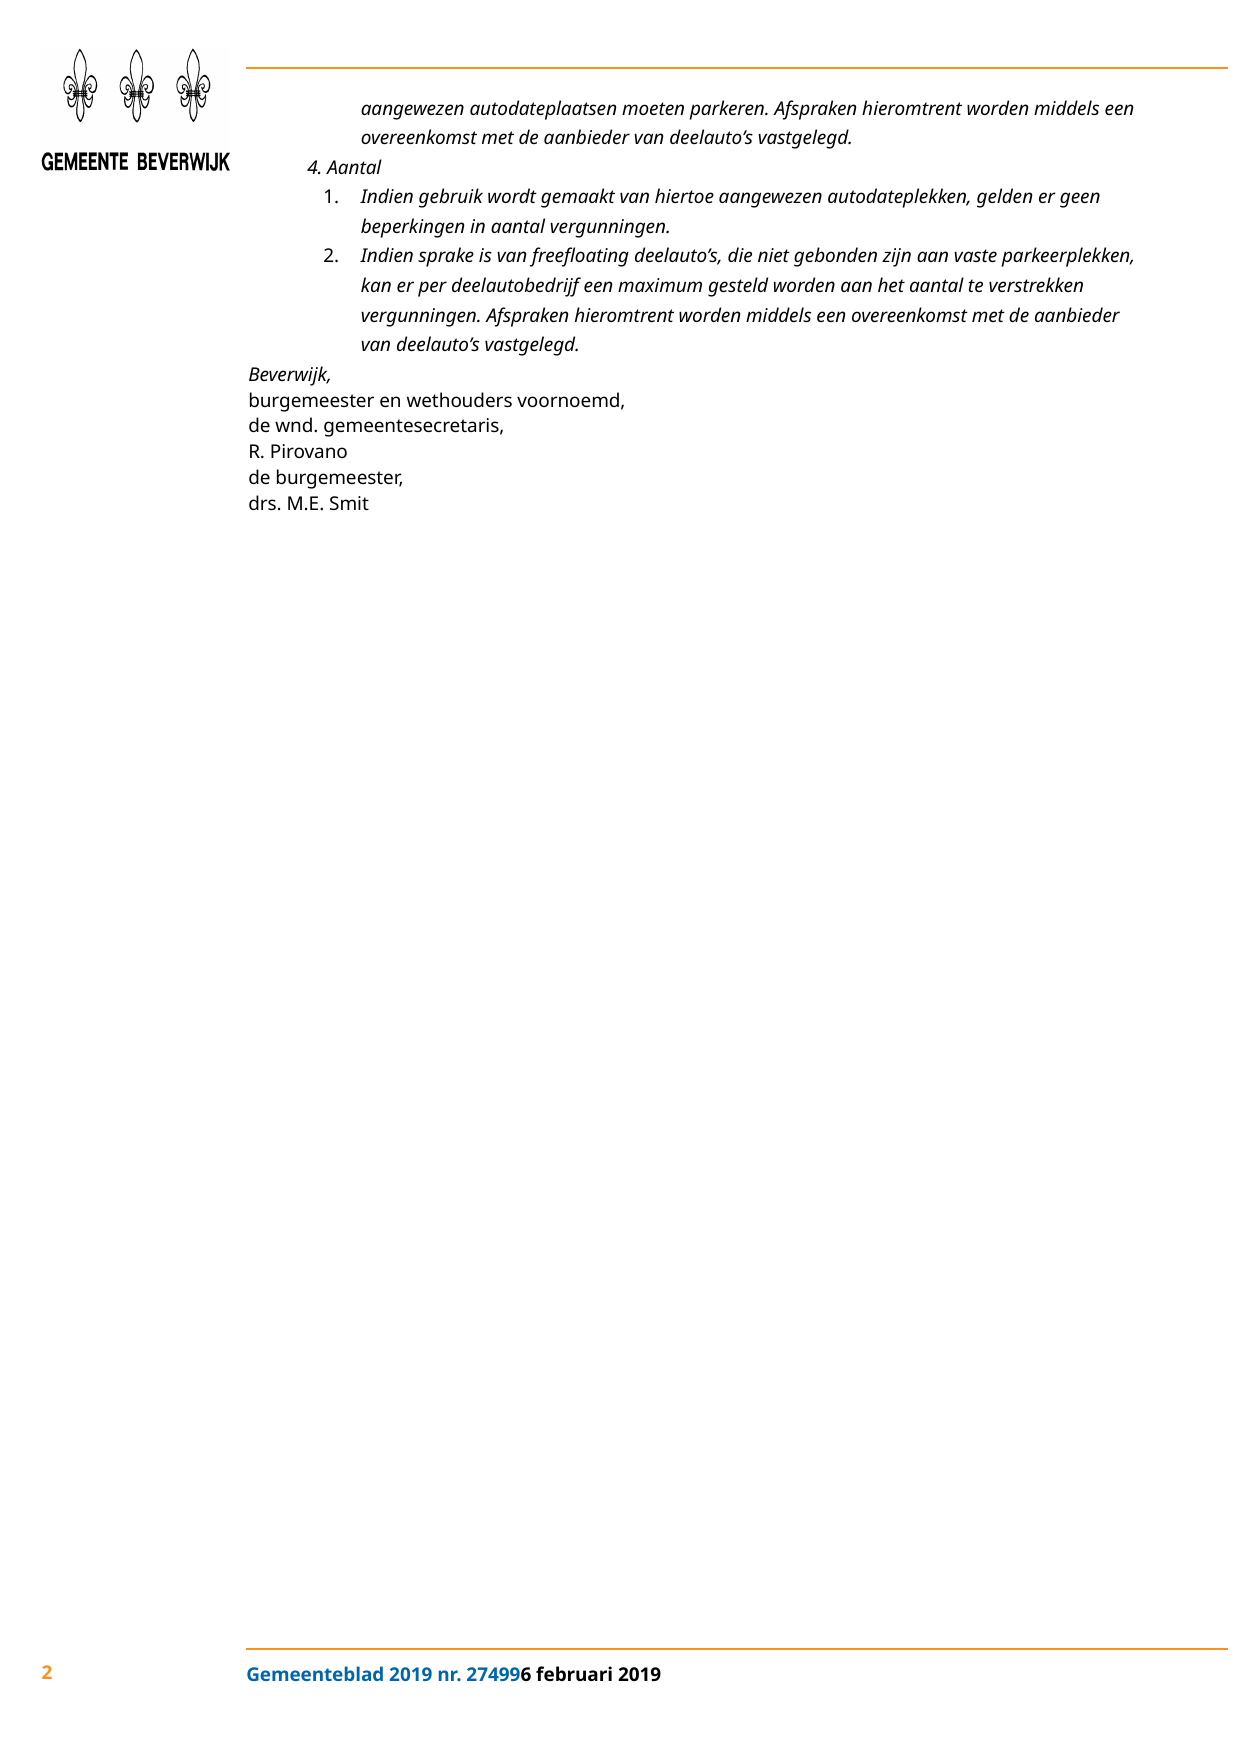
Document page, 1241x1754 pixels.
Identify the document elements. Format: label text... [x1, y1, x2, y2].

text Beverwijk, [248, 361, 1152, 387]
text de burgemeester, [248, 464, 1152, 490]
text drs. M.E. Smit [248, 490, 1152, 515]
list aangewezen autodateplaatsen moeten parkeren. Afspraken hieromtrent worden middels een overeenkomst met de aanbieder van deelauto’s vastgelegd. [323, 95, 1152, 150]
list Indien gebruik wordt gemaakt van hiertoe aangewezen autodateplekken, gelden er geen beperkingen in aantal vergunningen. [323, 183, 1152, 239]
text burgemeester en wethouders voornoemd, [248, 387, 1152, 412]
text de wnd. gemeentesecretaris, [248, 412, 1152, 438]
picture [41, 47, 231, 172]
list 4. Aantal [248, 154, 1152, 180]
text R. Pirovano [248, 438, 1152, 464]
list Indien sprake is van freefloating deelauto’s, die niet gebonden zijn aan vaste parkeerplekken, kan er per deelautobedrijf een maximum gesteld worden aan het aantal te verstrekken vergunningen. Afspraken hieromtrent worden middels een overeenkomst met de aanbieder van deelauto’s vastgelegd. [323, 243, 1152, 357]
